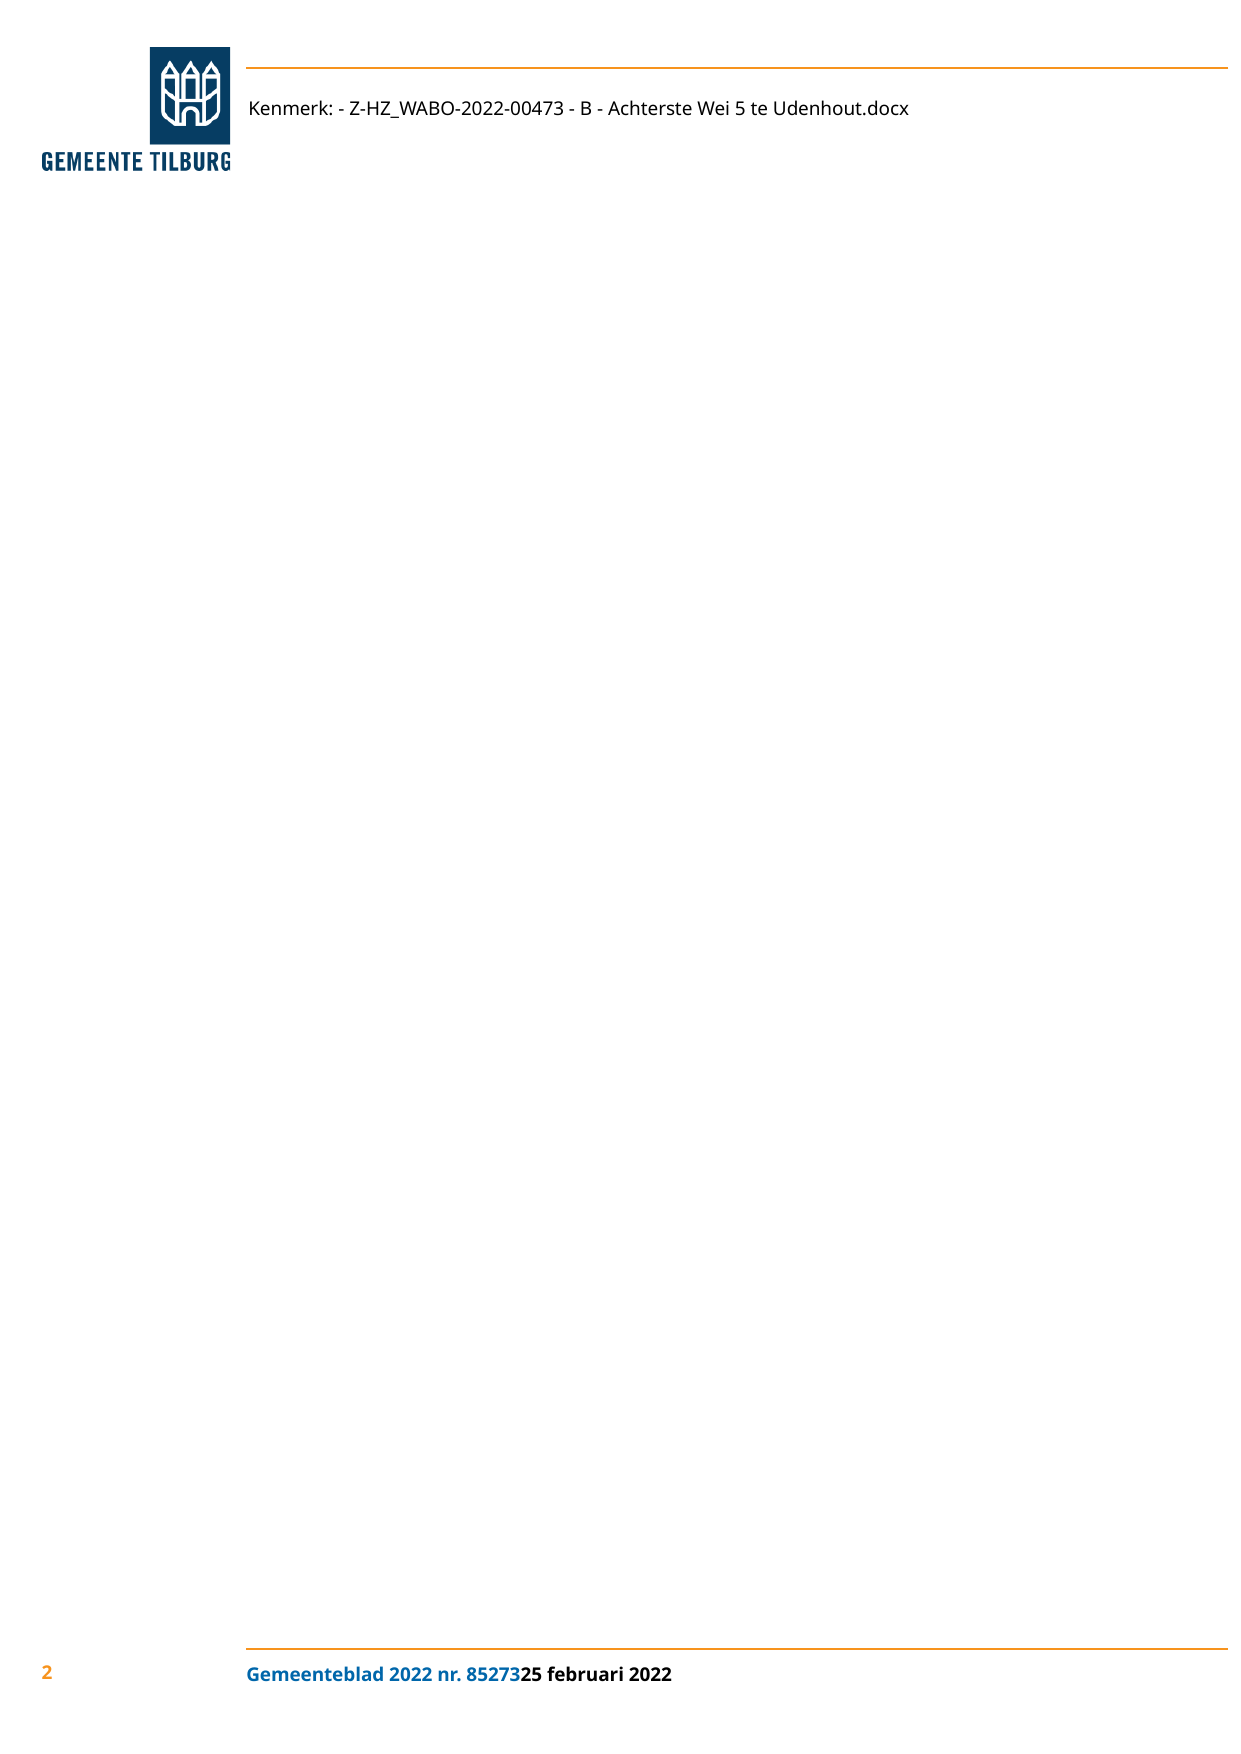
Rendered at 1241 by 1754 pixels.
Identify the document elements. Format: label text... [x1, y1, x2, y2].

picture [41, 47, 231, 172]
text Kenmerk: - Z-HZ_WABO-2022-00473 - B - Achterste Wei 5 te Udenhout.docx [248, 95, 1152, 121]
